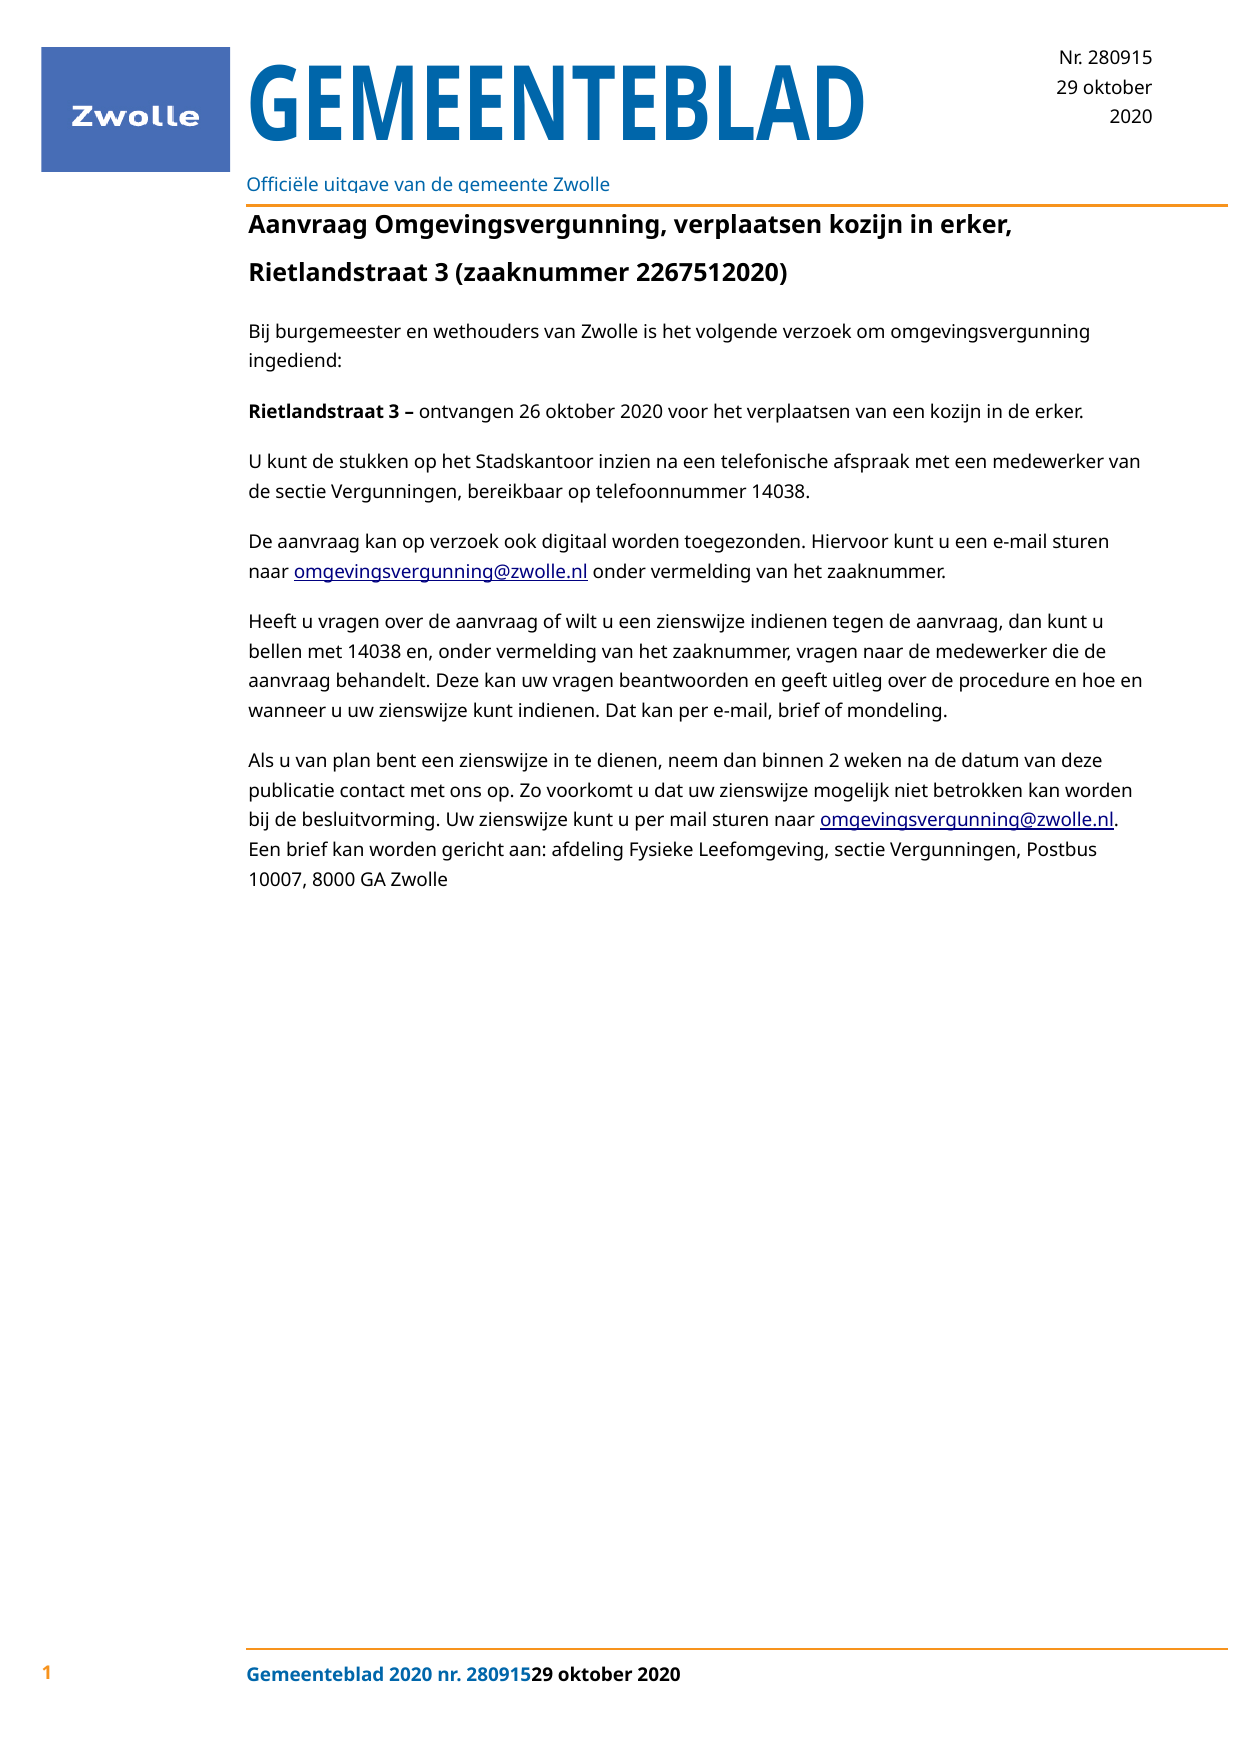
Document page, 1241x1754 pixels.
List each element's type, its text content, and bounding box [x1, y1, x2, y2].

text Aanvraag Omgevingsvergunning, verplaatsen kozijn in erker, Rietlandstraat 3 (zaaknummer 2267512020) [248, 207, 1152, 288]
picture [41, 47, 231, 172]
text Bij burgemeester en wethouders van Zwolle is het volgende verzoek om omgevingsvergunning ingediend: [248, 318, 1152, 373]
text U kunt de stukken op het Stadskantoor inzien na een telefonische afspraak met een medewerker van de sectie Vergunningen, bereikbaar op telefoonnummer 14038. [248, 448, 1152, 504]
text Heeft u vragen over de aanvraag of wilt u een zienswijze indienen tegen de aanvraag, dan kunt u bellen met 14038 en, onder vermelding van het zaaknummer, vragen naar de medewerker die de aanvraag behandelt. Deze kan uw vragen beantwoorden en geeft uitleg over de procedure en hoe en wanneer u uw zienswijze kunt indienen. Dat kan per e-mail, brief of mondeling. [248, 608, 1152, 723]
text Als u van plan bent een zienswijze in te dienen, neem dan binnen 2 weken na de datum van deze publicatie contact met ons op. Zo voorkomt u dat uw zienswijze mogelijk niet betrokken kan worden bij de besluitvorming. Uw zienswijze kunt u per mail sturen naar omgevingsvergunning@zwolle.nl. Een brief kan worden gericht aan: afdeling Fysieke Leefomgeving, sectie Vergunningen, Postbus 10007, 8000 GA Zwolle [248, 747, 1152, 892]
text De aanvraag kan op verzoek ook digitaal worden toegezonden. Hiervoor kunt u een e-mail sturen naar omgevingsvergunning@zwolle.nl onder vermelding van het zaaknummer. [248, 528, 1152, 584]
text Rietlandstraat 3 – ontvangen 26 oktober 2020 voor het verplaatsen van een kozijn in de erker. [248, 398, 1152, 424]
